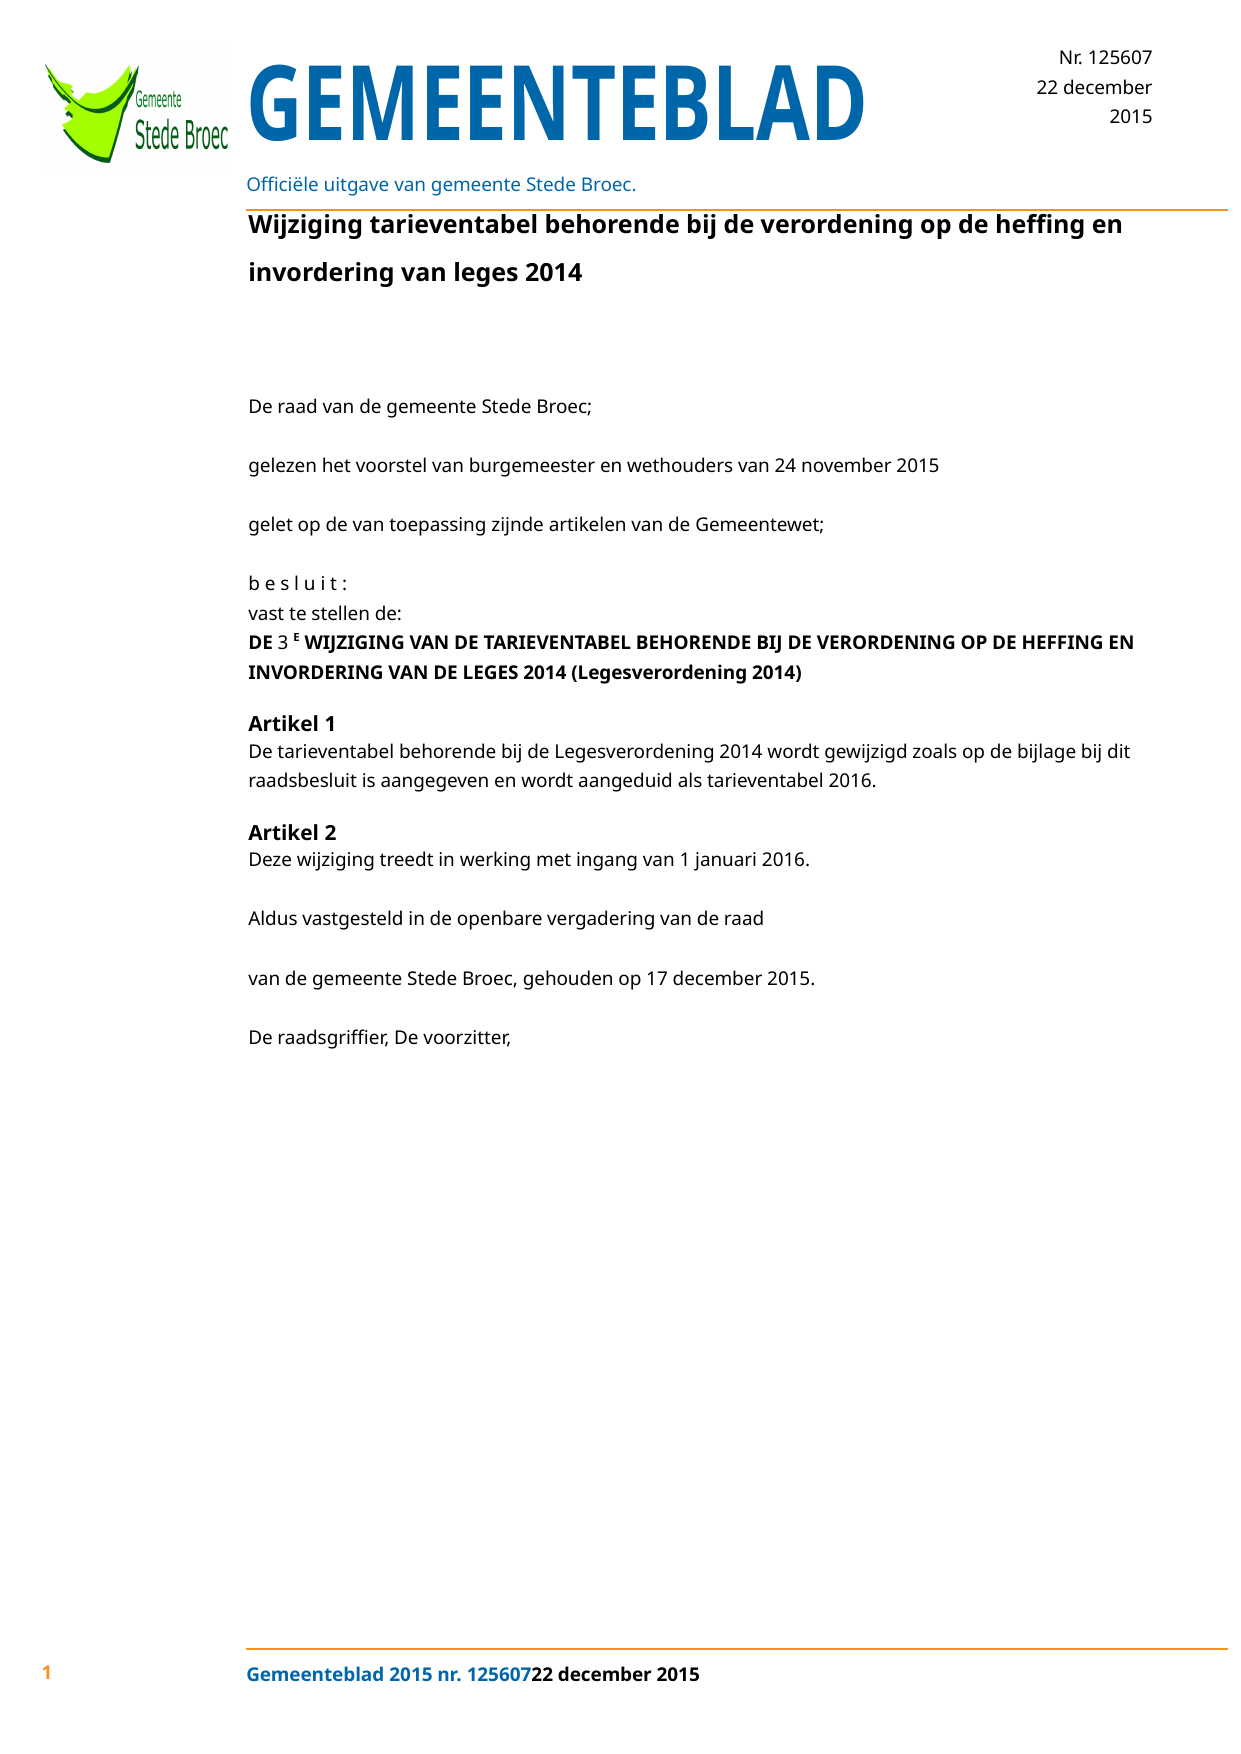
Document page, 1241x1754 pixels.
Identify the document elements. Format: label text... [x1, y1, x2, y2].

text De raad van de gemeente Stede Broec; [248, 393, 1152, 419]
text b e s l u i t : [248, 570, 1152, 596]
text gelezen het voorstel van burgemeester en wethouders van 24 november 2015 [248, 452, 1152, 478]
text vast te stellen de: [248, 600, 1152, 626]
text Deze wijziging treedt in werking met ingang van 1 januari 2016. [248, 846, 1152, 872]
text De raadsgriffier, De voorzitter, [248, 1024, 1152, 1050]
text van de gemeente Stede Broec, gehouden op 17 december 2015. [248, 965, 1152, 991]
text DE 3 E WIJZIGING VAN DE TARIEVENTABEL BEHORENDE BIJ DE VERORDENING OP DE HEFFING EN INVORDERING VAN DE LEGES 2014 (Legesverordening 2014) [248, 629, 1152, 685]
text Artikel 1 [248, 709, 1152, 738]
text Artikel 2 [248, 818, 1152, 846]
text gelet op de van toepassing zijnde artikelen van de Gemeentewet; [248, 511, 1152, 537]
text Aldus vastgesteld in de openbare vergadering van de raad [248, 906, 1152, 931]
picture [41, 47, 231, 172]
text Wijziging tarieventabel behorende bij de verordening op de heffing en invordering van leges 2014 [248, 211, 1152, 288]
text De tarieventabel behorende bij de Legesverordening 2014 wordt gewijzigd zoals op de bijlage bij dit raadsbesluit is aangegeven en wordt aangeduid als tarieventabel 2016. [248, 738, 1152, 793]
